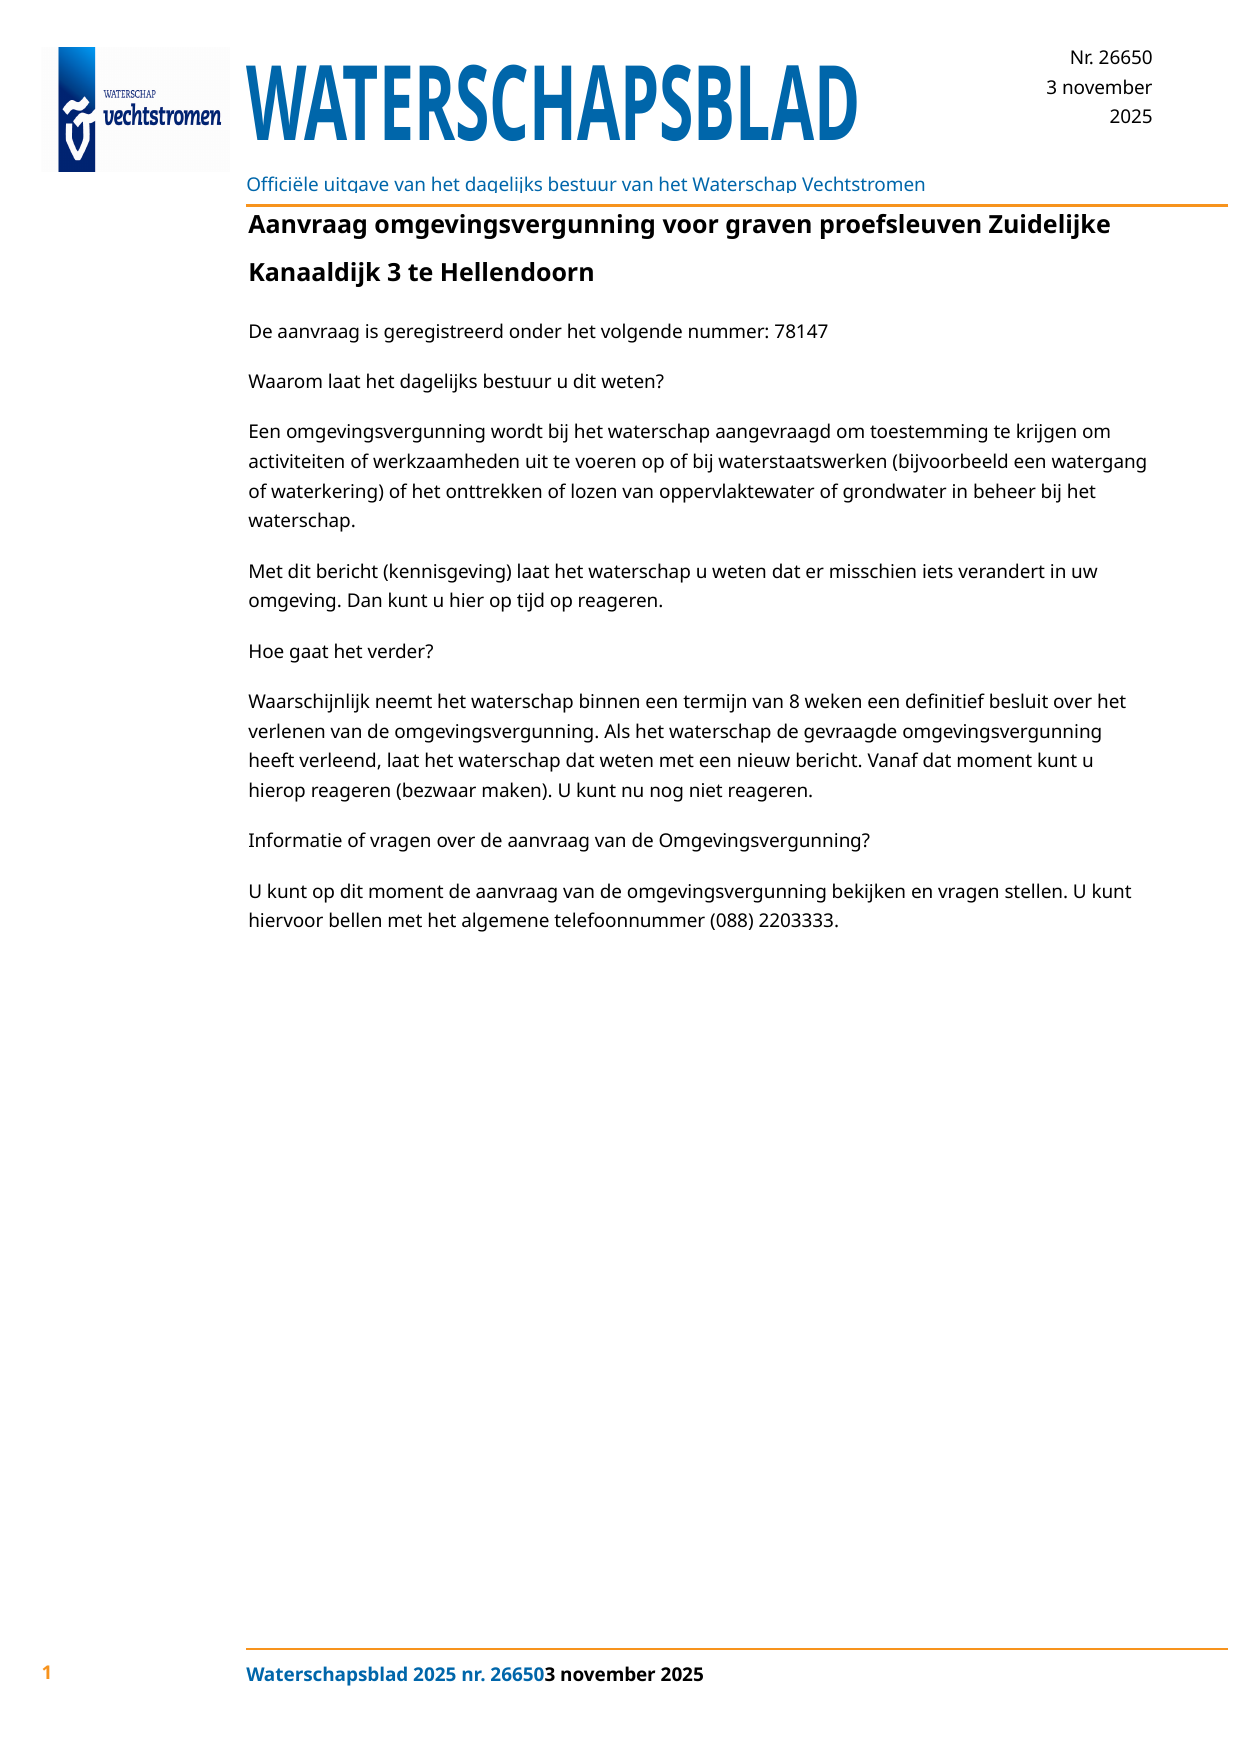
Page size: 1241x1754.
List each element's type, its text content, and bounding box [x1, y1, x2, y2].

text Met dit bericht (kennisgeving) laat het waterschap u weten dat er misschien iets verandert in uw omgeving. Dan kunt u hier op tijd op reageren. [248, 558, 1152, 613]
text Aanvraag omgevingsvergunning voor graven proefsleuven Zuidelijke Kanaaldijk 3 te Hellendoorn [248, 207, 1152, 288]
text Hoe gaat het verder? [248, 638, 1152, 664]
text Waarom laat het dagelijks bestuur u dit weten? [248, 368, 1152, 394]
text U kunt op dit moment de aanvraag van de omgevingsvergunning bekijken en vragen stellen. U kunt hiervoor bellen met het algemene telefoonnummer (088) 2203333. [248, 878, 1152, 933]
text Informatie of vragen over de aanvraag van de Omgevingsvergunning? [248, 827, 1152, 853]
text Een omgevingsvergunning wordt bij het waterschap aangevraagd om toestemming te krijgen om activiteiten of werkzaamheden uit te voeren op of bij waterstaatswerken (bijvoorbeeld een watergang of waterkering) of het onttrekken of lozen van oppervlaktewater of grondwater in beheer bij het waterschap. [248, 419, 1152, 533]
text Waarschijnlijk neemt het waterschap binnen een termijn van 8 weken een definitief besluit over het verlenen van de omgevingsvergunning. Als het waterschap de gevraagde omgevingsvergunning heeft verleend, laat het waterschap dat weten met een nieuw bericht. Vanaf dat moment kunt u hierop reageren (bezwaar maken). U kunt nu nog niet reageren. [248, 688, 1152, 803]
text De aanvraag is geregistreerd onder het volgende nummer: 78147 [248, 318, 1152, 344]
picture [41, 47, 231, 172]
